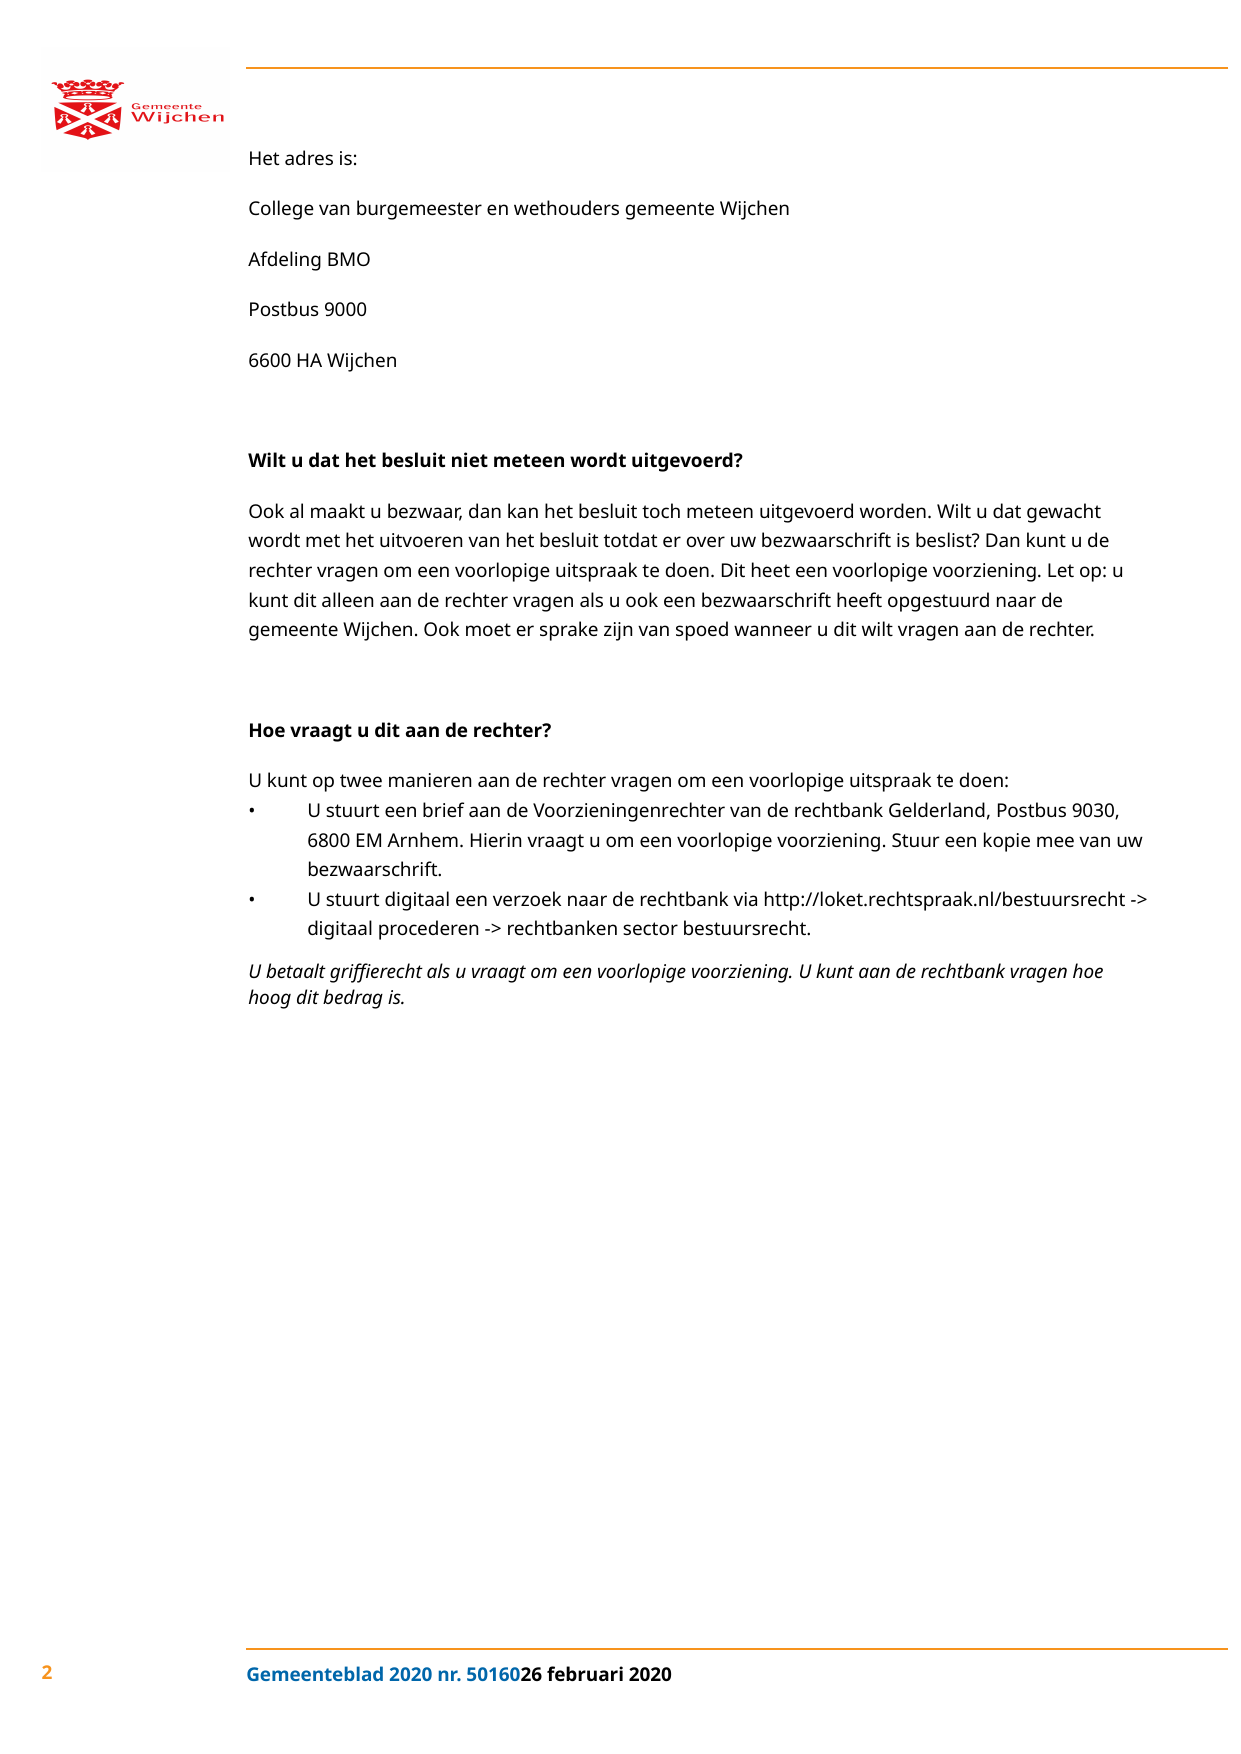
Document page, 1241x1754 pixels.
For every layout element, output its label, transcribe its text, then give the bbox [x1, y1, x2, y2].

list U stuurt een brief aan de Voorzieningenrechter van de rechtbank Gelderland, Postbus 9030, 6800 EM Arnhem. Hierin vraagt u om een voorlopige voorziening. Stuur een kopie mee van uw bezwaarschrift. [248, 797, 1152, 882]
text Afdeling BMO [248, 246, 1152, 272]
text Het adres is: [248, 145, 1152, 171]
text 6600 HA Wijchen [248, 347, 1152, 373]
picture [41, 47, 231, 172]
text College van burgemeester en wethouders gemeente Wijchen [248, 196, 1152, 221]
text Wilt u dat het besluit niet meteen wordt uitgevoerd? [248, 448, 1152, 473]
text U kunt op twee manieren aan de rechter vragen om een voorlopige uitspraak te doen: [248, 768, 1152, 793]
text Hoe vraagt u dit aan de rechter? [248, 717, 1152, 743]
text Postbus 9000 [248, 296, 1152, 322]
list U stuurt digitaal een verzoek naar de rechtbank via http://loket.rechtspraak.nl/bestuursrecht -> digitaal procederen -> rechtbanken sector bestuursrecht. [248, 886, 1152, 941]
text U betaalt griffierecht als u vraagt om een voorlopige voorziening. U kunt aan de rechtbank vragen hoe hoog dit bedrag is. [248, 959, 1152, 1010]
text Ook al maakt u bezwaar, dan kan het besluit toch meteen uitgevoerd worden. Wilt u dat gewacht wordt met het uitvoeren van het besluit totdat er over uw bezwaarschrift is beslist? Dan kunt u de rechter vragen om een voorlopige uitspraak te doen. Dit heet een voorlopige voorziening. Let op: u kunt dit alleen aan de rechter vragen als u ook een bezwaarschrift heeft opgestuurd naar de gemeente Wijchen. Ook moet er sprake zijn van spoed wanneer u dit wilt vragen aan de rechter. [248, 498, 1152, 642]
